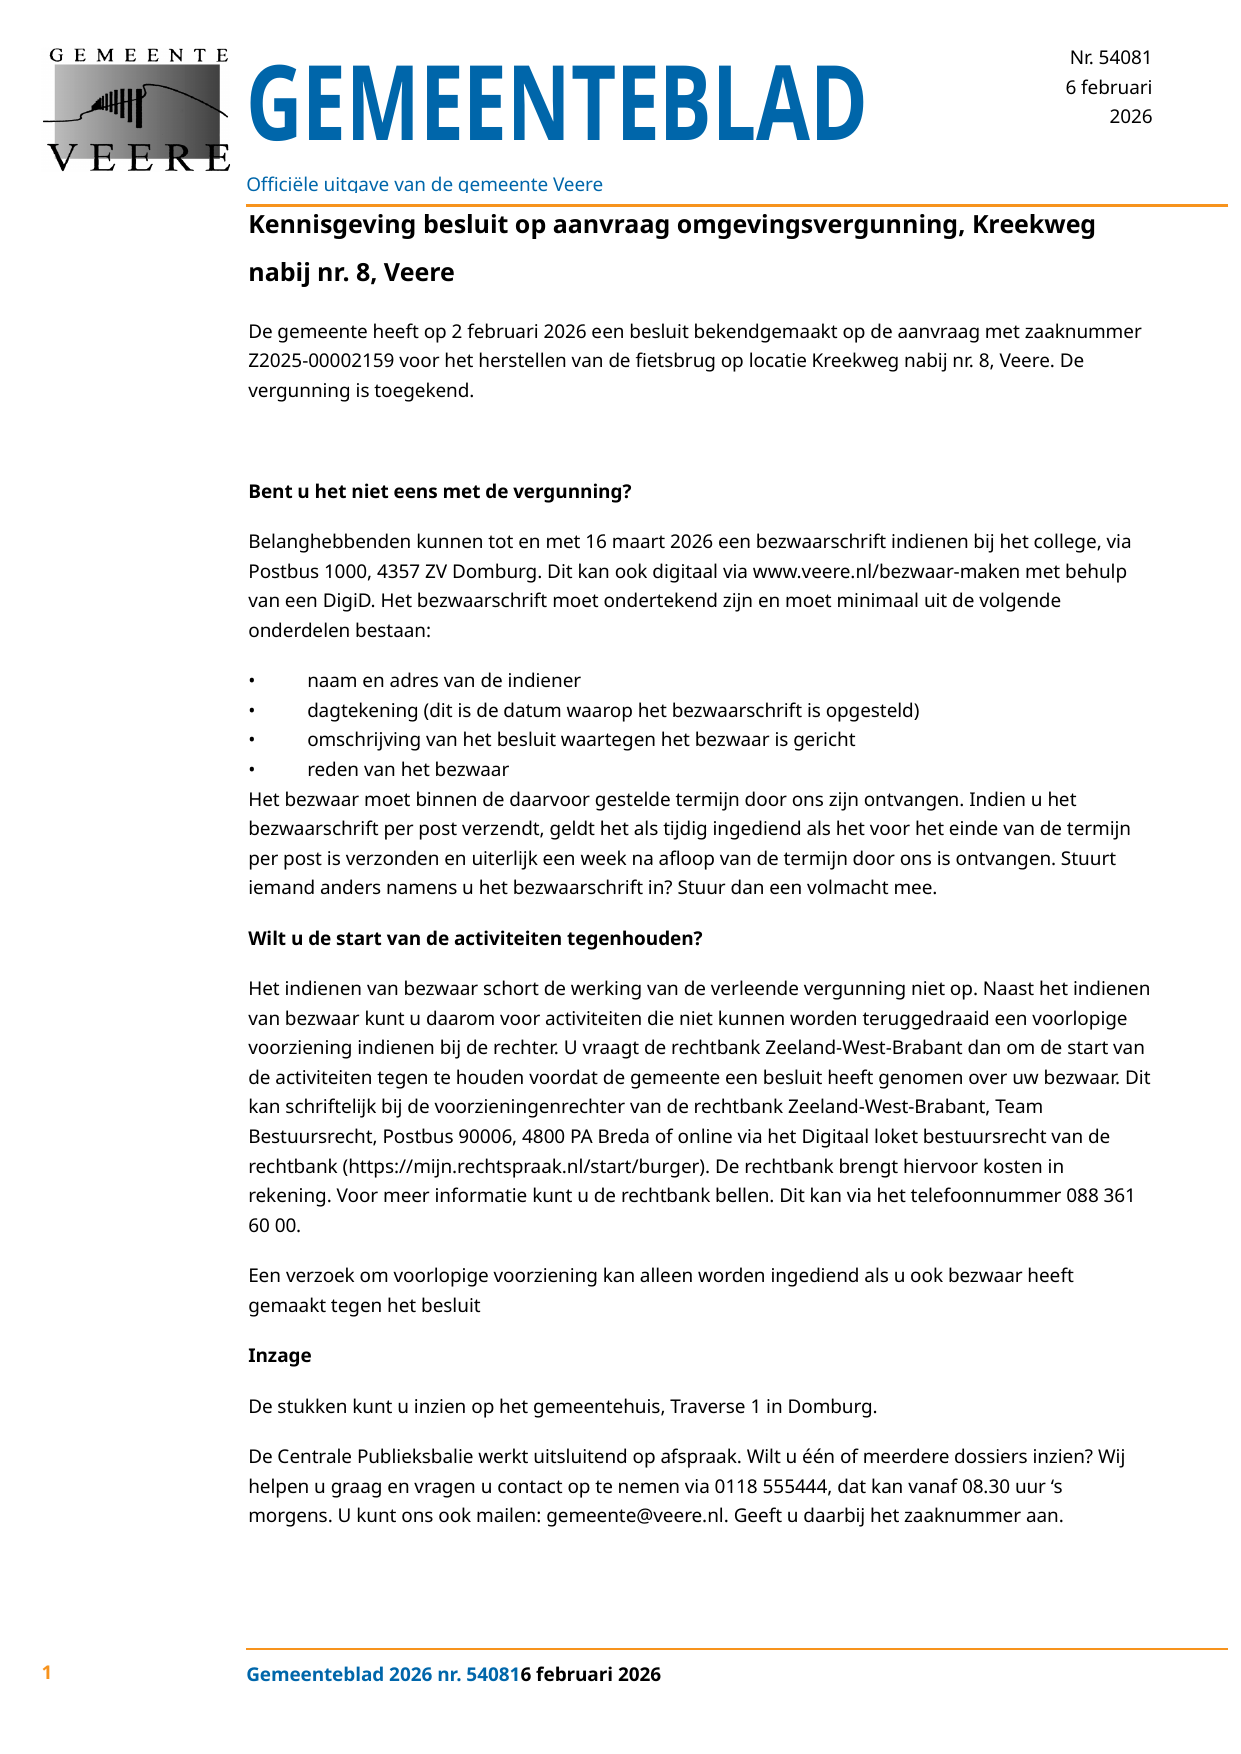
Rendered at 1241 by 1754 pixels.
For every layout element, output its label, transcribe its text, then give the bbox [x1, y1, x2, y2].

picture [41, 47, 231, 172]
text Bent u het niet eens met de vergunning? [248, 478, 1152, 504]
list reden van het bezwaar [248, 756, 1152, 782]
text De stukken kunt u inzien op het gemeentehuis, Traverse 1 in Domburg. [248, 1393, 1152, 1419]
text Het bezwaar moet binnen de daarvoor gestelde termijn door ons zijn ontvangen. Indien u het bezwaarschrift per post verzendt, geldt het als tijdig ingediend als het voor het einde van de termijn per post is verzonden en uiterlijk een week na afloop van de termijn door ons is ontvangen. Stuurt iemand anders namens u het bezwaarschrift in? Stuur dan een volmacht mee. [248, 786, 1152, 900]
text De Centrale Publieksbalie werkt uitsluitend op afspraak. Wilt u één of meerdere dossiers inzien? Wij helpen u graag en vragen u contact op te nemen via 0118 555444, dat kan vanaf 08.30 uur ‘s morgens. U kunt ons ook mailen: gemeente@veere.nl. Geeft u daarbij het zaaknummer aan. [248, 1443, 1152, 1528]
text Het indienen van bezwaar schort de werking van de verleende vergunning niet op. Naast het indienen van bezwaar kunt u daarom voor activiteiten die niet kunnen worden teruggedraaid een voorlopige voorziening indienen bij de rechter. U vraagt de rechtbank Zeeland-West-Brabant dan om de start van de activiteiten tegen te houden voordat de gemeente een besluit heeft genomen over uw bezwaar. Dit kan schriftelijk bij de voorzieningenrechter van de rechtbank Zeeland-West-Brabant, Team Bestuursrecht, Postbus 90006, 4800 PA Breda of online via het Digitaal loket bestuursrecht van de rechtbank (https://mijn.rechtspraak.nl/start/burger). De rechtbank brengt hiervoor kosten in rekening. Voor meer informatie kunt u de rechtbank bellen. Dit kan via het telefoonnummer 088 361 60 00. [248, 975, 1152, 1238]
list omschrijving van het besluit waartegen het bezwaar is gericht [248, 727, 1152, 752]
text Een verzoek om voorlopige voorziening kan alleen worden ingediend als u ook bezwaar heeft gemaakt tegen het besluit [248, 1262, 1152, 1318]
list naam en adres van de indiener [248, 667, 1152, 693]
list dagtekening (dit is de datum waarop het bezwaarschrift is opgesteld) [248, 697, 1152, 723]
text Belanghebbenden kunnen tot en met 16 maart 2026 een bezwaarschrift indienen bij het college, via Postbus 1000, 4357 ZV Domburg. Dit kan ook digitaal via www.veere.nl/bezwaar-maken met behulp van een DigiD. Het bezwaarschrift moet ondertekend zijn en moet minimaal uit de volgende onderdelen bestaan: [248, 528, 1152, 643]
text De gemeente heeft op 2 februari 2026 een besluit bekendgemaakt op de aanvraag met zaaknummer Z2025-00002159 voor het herstellen van de fietsbrug op locatie Kreekweg nabij nr. 8, Veere. De vergunning is toegekend. [248, 318, 1152, 403]
text Wilt u de start van de activiteiten tegenhouden? [248, 925, 1152, 951]
text Kennisgeving besluit op aanvraag omgevingsvergunning, Kreekweg nabij nr. 8, Veere [248, 207, 1152, 288]
text Inzage [248, 1342, 1152, 1368]
